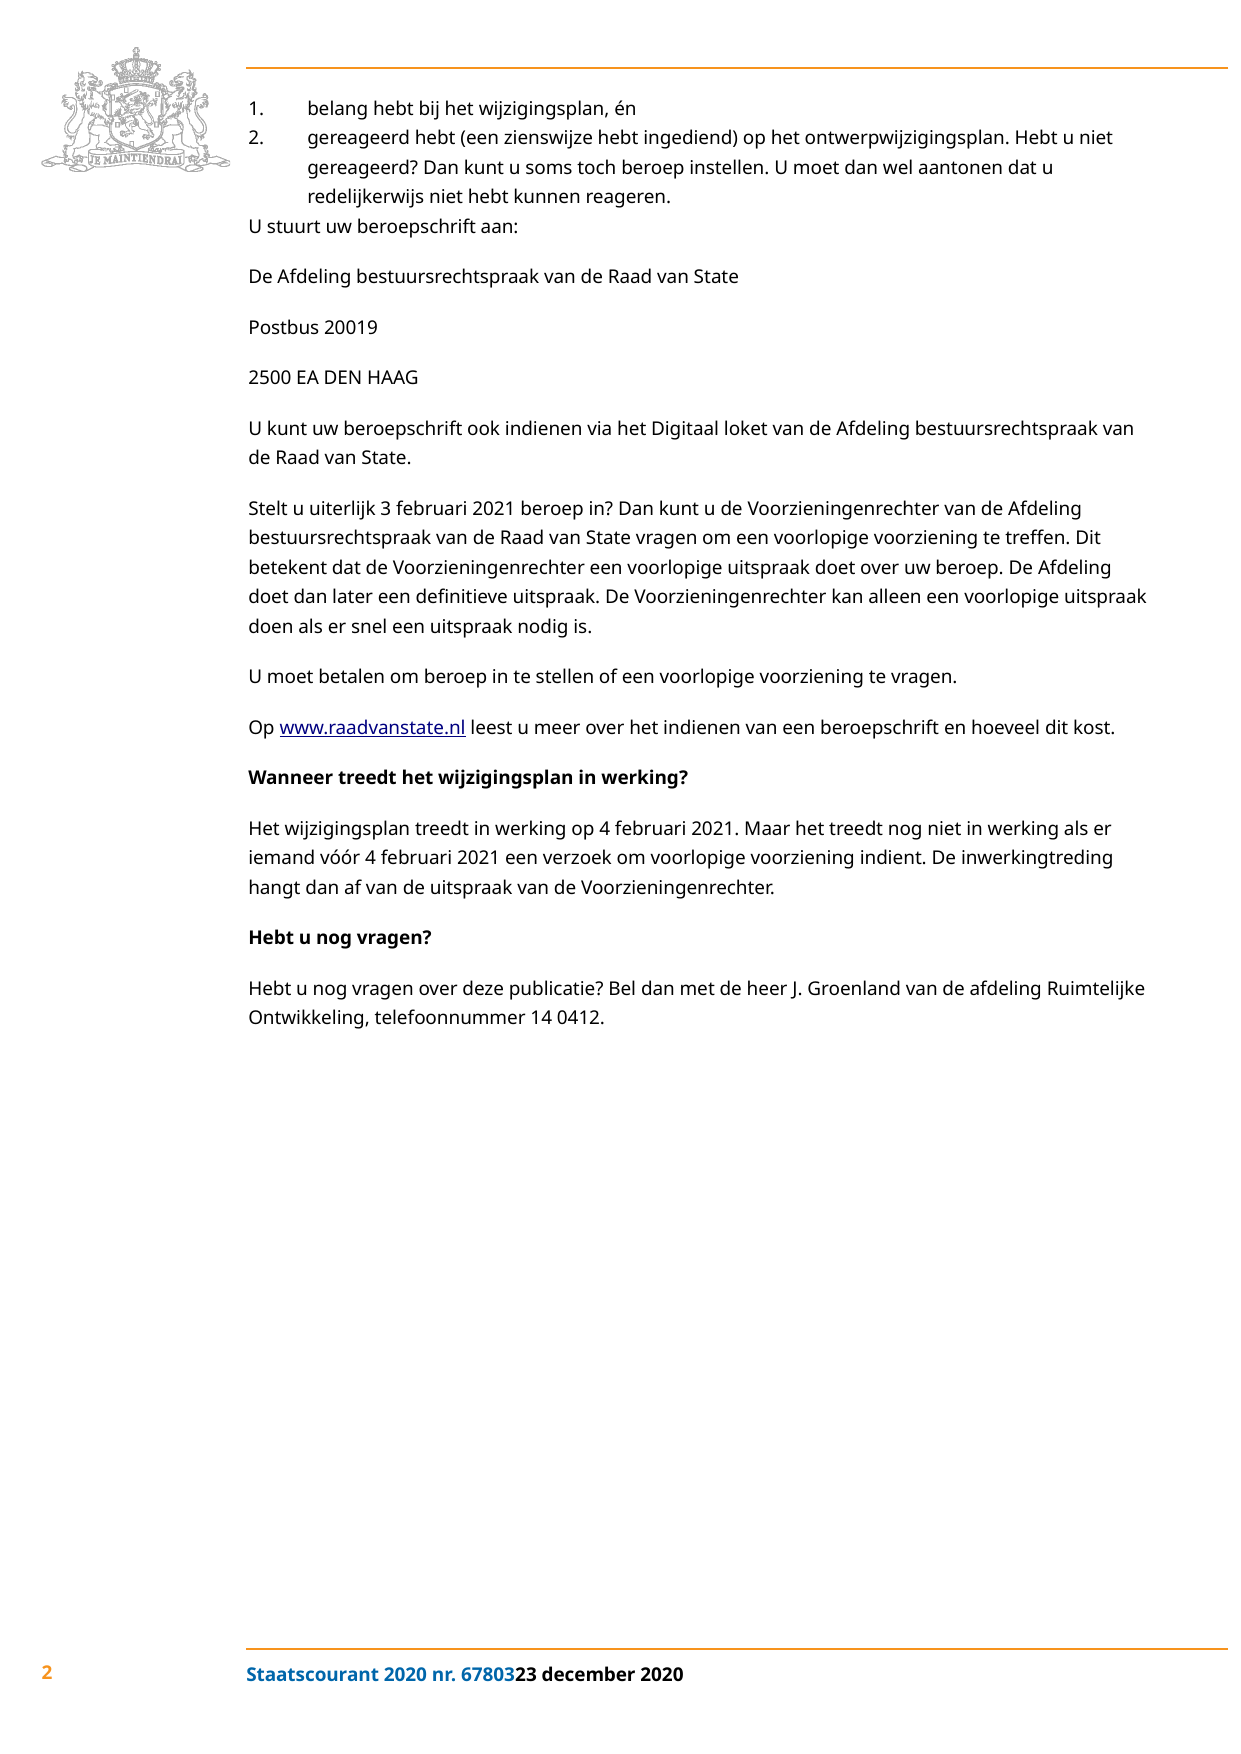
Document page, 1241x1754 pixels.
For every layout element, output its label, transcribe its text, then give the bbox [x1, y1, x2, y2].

picture [41, 47, 231, 172]
text U moet betalen om beroep in te stellen of een voorlopige voorziening te vragen. [248, 663, 1152, 689]
text Het wijzigingsplan treedt in werking op 4 februari 2021. Maar het treedt nog niet in werking als er iemand vóór 4 februari 2021 een verzoek om voorlopige voorziening indient. De inwerkingtreding hangt dan af van de uitspraak van de Voorzieningenrechter. [248, 815, 1152, 900]
text De Afdeling bestuursrechtspraak van de Raad van State [248, 263, 1152, 289]
text Wanneer treedt het wijzigingsplan in werking? [248, 764, 1152, 790]
text Postbus 20019 [248, 314, 1152, 340]
text U stuurt uw beroepschrift aan: [248, 213, 1152, 239]
list gereageerd hebt (een zienswijze hebt ingediend) op het ontwerpwijzigingsplan. Hebt u niet gereageerd? Dan kunt u soms toch beroep instellen. U moet dan wel aantonen dat u redelijkerwijs niet hebt kunnen reageren. [248, 124, 1152, 209]
text U kunt uw beroepschrift ook indienen via het Digitaal loket van de Afdeling bestuursrechtspraak van de Raad van State. [248, 415, 1152, 470]
text Hebt u nog vragen over deze publicatie? Bel dan met de heer J. Groenland van de afdeling Ruimtelijke Ontwikkeling, telefoonnummer 14 0412. [248, 975, 1152, 1030]
text Op www.raadvanstate.nl leest u meer over het indienen van een beroepschrift en hoeveel dit kost. [248, 714, 1152, 740]
text Hebt u nog vragen? [248, 924, 1152, 950]
list belang hebt bij het wijzigingsplan, én [248, 95, 1152, 121]
text 2500 EA DEN HAAG [248, 364, 1152, 390]
text Stelt u uiterlijk 3 februari 2021 beroep in? Dan kunt u de Voorzieningenrechter van de Afdeling bestuursrechtspraak van de Raad van State vragen om een voorlopige voorziening te treffen. Dit betekent dat de Voorzieningenrechter een voorlopige uitspraak doet over uw beroep. De Afdeling doet dan later een definitieve uitspraak. De Voorzieningenrechter kan alleen een voorlopige uitspraak doen als er snel een uitspraak nodig is. [248, 495, 1152, 639]
